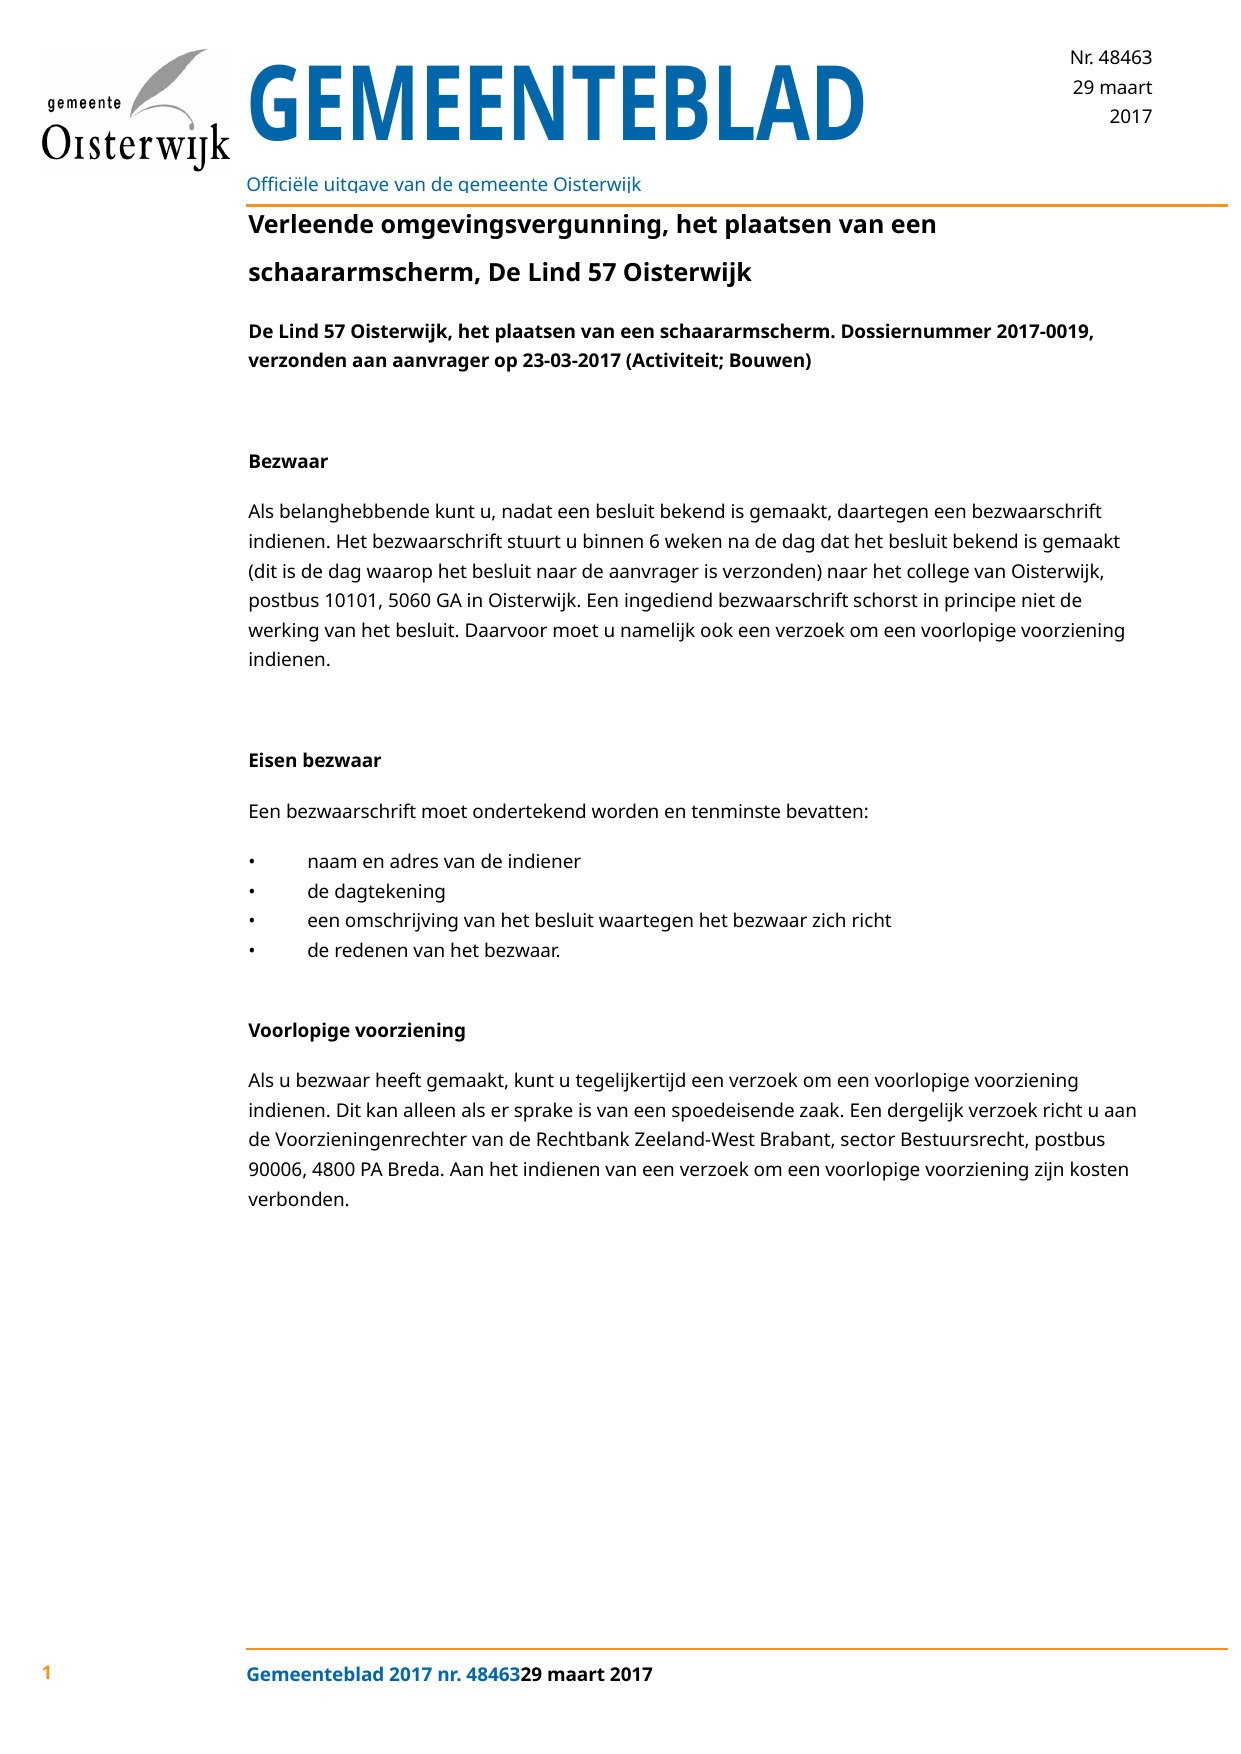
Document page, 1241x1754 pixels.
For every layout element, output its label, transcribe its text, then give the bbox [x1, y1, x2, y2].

text Als u bezwaar heeft gemaakt, kunt u tegelijkertijd een verzoek om een voorlopige voorziening indienen. Dit kan alleen als er sprake is van een spoedeisende zaak. Een dergelijk verzoek richt u aan de Voorzieningenrechter van de Rechtbank Zeeland-West Brabant, sector Bestuursrecht, postbus 90006, 4800 PA Breda. Aan het indienen van een verzoek om een voorlopige voorziening zijn kosten verbonden. [248, 1067, 1152, 1212]
text Bezwaar [248, 448, 1152, 474]
text Als belanghebbende kunt u, nadat een besluit bekend is gemaakt, daartegen een bezwaarschrift indienen. Het bezwaarschrift stuurt u binnen 6 weken na de dag dat het besluit bekend is gemaakt (dit is de dag waarop het besluit naar de aanvrager is verzonden) naar het college van Oisterwijk, postbus 10101, 5060 GA in Oisterwijk. Een ingediend bezwaarschrift schorst in principe niet de werking van het besluit. Daarvoor moet u namelijk ook een verzoek om een voorlopige voorziening indienen. [248, 499, 1152, 672]
list de redenen van het bezwaar. [248, 937, 1152, 963]
text Een bezwaarschrift moet ondertekend worden en tenminste bevatten: [248, 798, 1152, 824]
picture [41, 47, 231, 172]
text De Lind 57 Oisterwijk, het plaatsen van een schaararmscherm. Dossiernummer 2017-0019, verzonden aan aanvrager op 23-03-2017 (Activiteit; Bouwen) [248, 318, 1152, 373]
list de dagtekening [248, 878, 1152, 904]
list naam en adres van de indiener [248, 848, 1152, 874]
text Eisen bezwaar [248, 747, 1152, 773]
text Verleende omgevingsvergunning, het plaatsen van een schaararmscherm, De Lind 57 Oisterwijk [248, 207, 1152, 288]
text Voorlopige voorziening [248, 1017, 1152, 1043]
list een omschrijving van het besluit waartegen het bezwaar zich richt [248, 907, 1152, 933]
